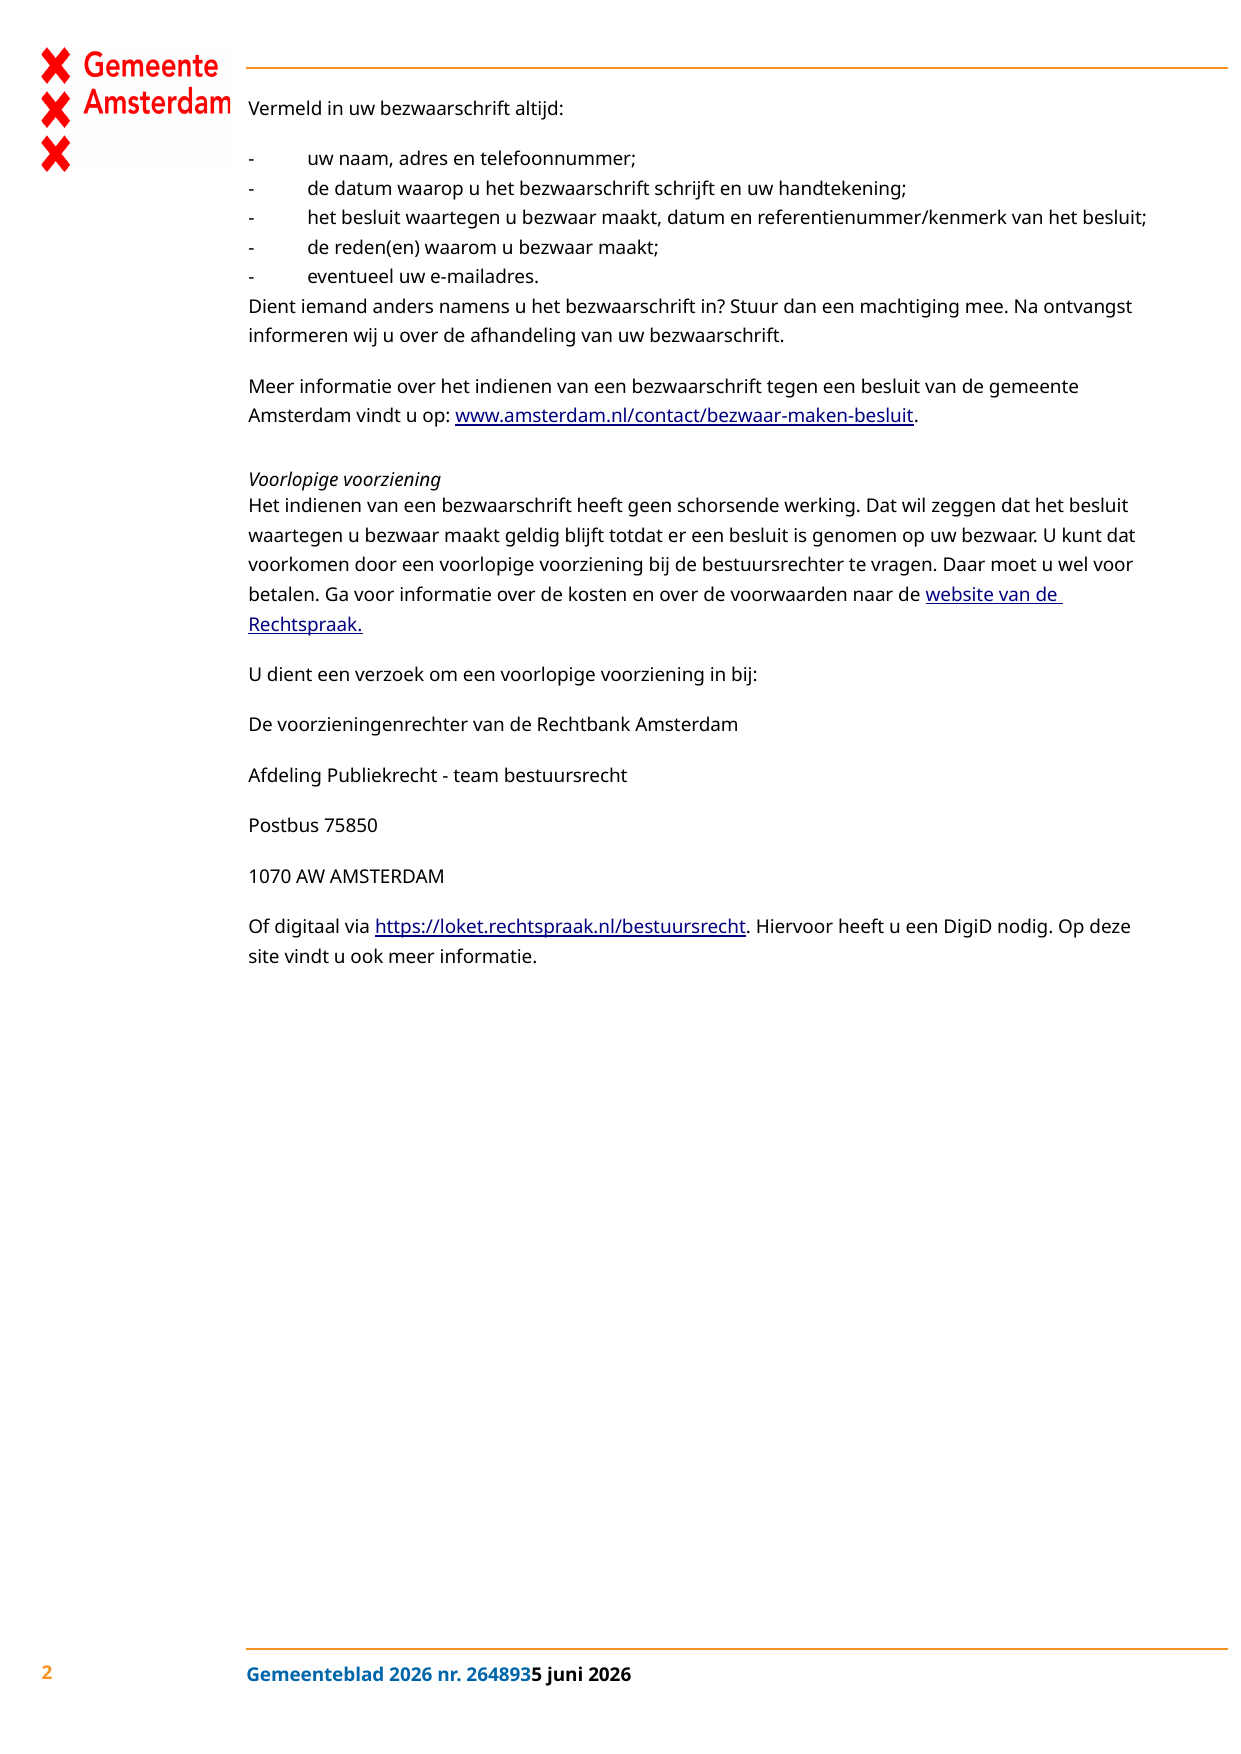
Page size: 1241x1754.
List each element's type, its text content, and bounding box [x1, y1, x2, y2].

picture [41, 47, 231, 172]
text U dient een verzoek om een voorlopige voorziening in bij: [248, 661, 1152, 687]
text Postbus 75850 [248, 812, 1152, 838]
text De voorzieningenrechter van de Rechtbank Amsterdam [248, 712, 1152, 737]
text Vermeld in uw bezwaarschrift altijd: [248, 95, 1152, 121]
text Meer informatie over het indienen van een bezwaarschrift tegen een besluit van de gemeente Amsterdam vindt u op: www.amsterdam.nl/contact/bezwaar-maken-besluit. [248, 373, 1152, 428]
text 1070 AW AMSTERDAM [248, 863, 1152, 888]
list de datum waarop u het bezwaarschrift schrijft en uw handtekening; [248, 175, 1152, 201]
list eventueel uw e-mailadres. [248, 263, 1152, 289]
text Of digitaal via https://loket.rechtspraak.nl/bestuursrecht. Hiervoor heeft u een DigiD nodig. Op deze site vindt u ook meer informatie. [248, 913, 1152, 968]
list uw naam, adres en telefoonnummer; [248, 145, 1152, 171]
text Het indienen van een bezwaarschrift heeft geen schorsende werking. Dat wil zeggen dat het besluit waartegen u bezwaar maakt geldig blijft totdat er een besluit is genomen op uw bezwaar. U kunt dat voorkomen door een voorlopige voorziening bij de bestuursrechter te vragen. Daar moet u wel voor betalen. Ga voor informatie over de kosten en over de voorwaarden naar de website van de Rechtspraak. [248, 492, 1152, 636]
text Voorlopige voorziening [248, 467, 1152, 492]
list het besluit waartegen u bezwaar maakt, datum en referentienummer/kenmerk van het besluit; [248, 204, 1152, 230]
list de reden(en) waarom u bezwaar maakt; [248, 234, 1152, 260]
text Afdeling Publiekrecht - team bestuursrecht [248, 762, 1152, 788]
text Dient iemand anders namens u het bezwaarschrift in? Stuur dan een machtiging mee. Na ontvangst informeren wij u over de afhandeling van uw bezwaarschrift. [248, 293, 1152, 348]
